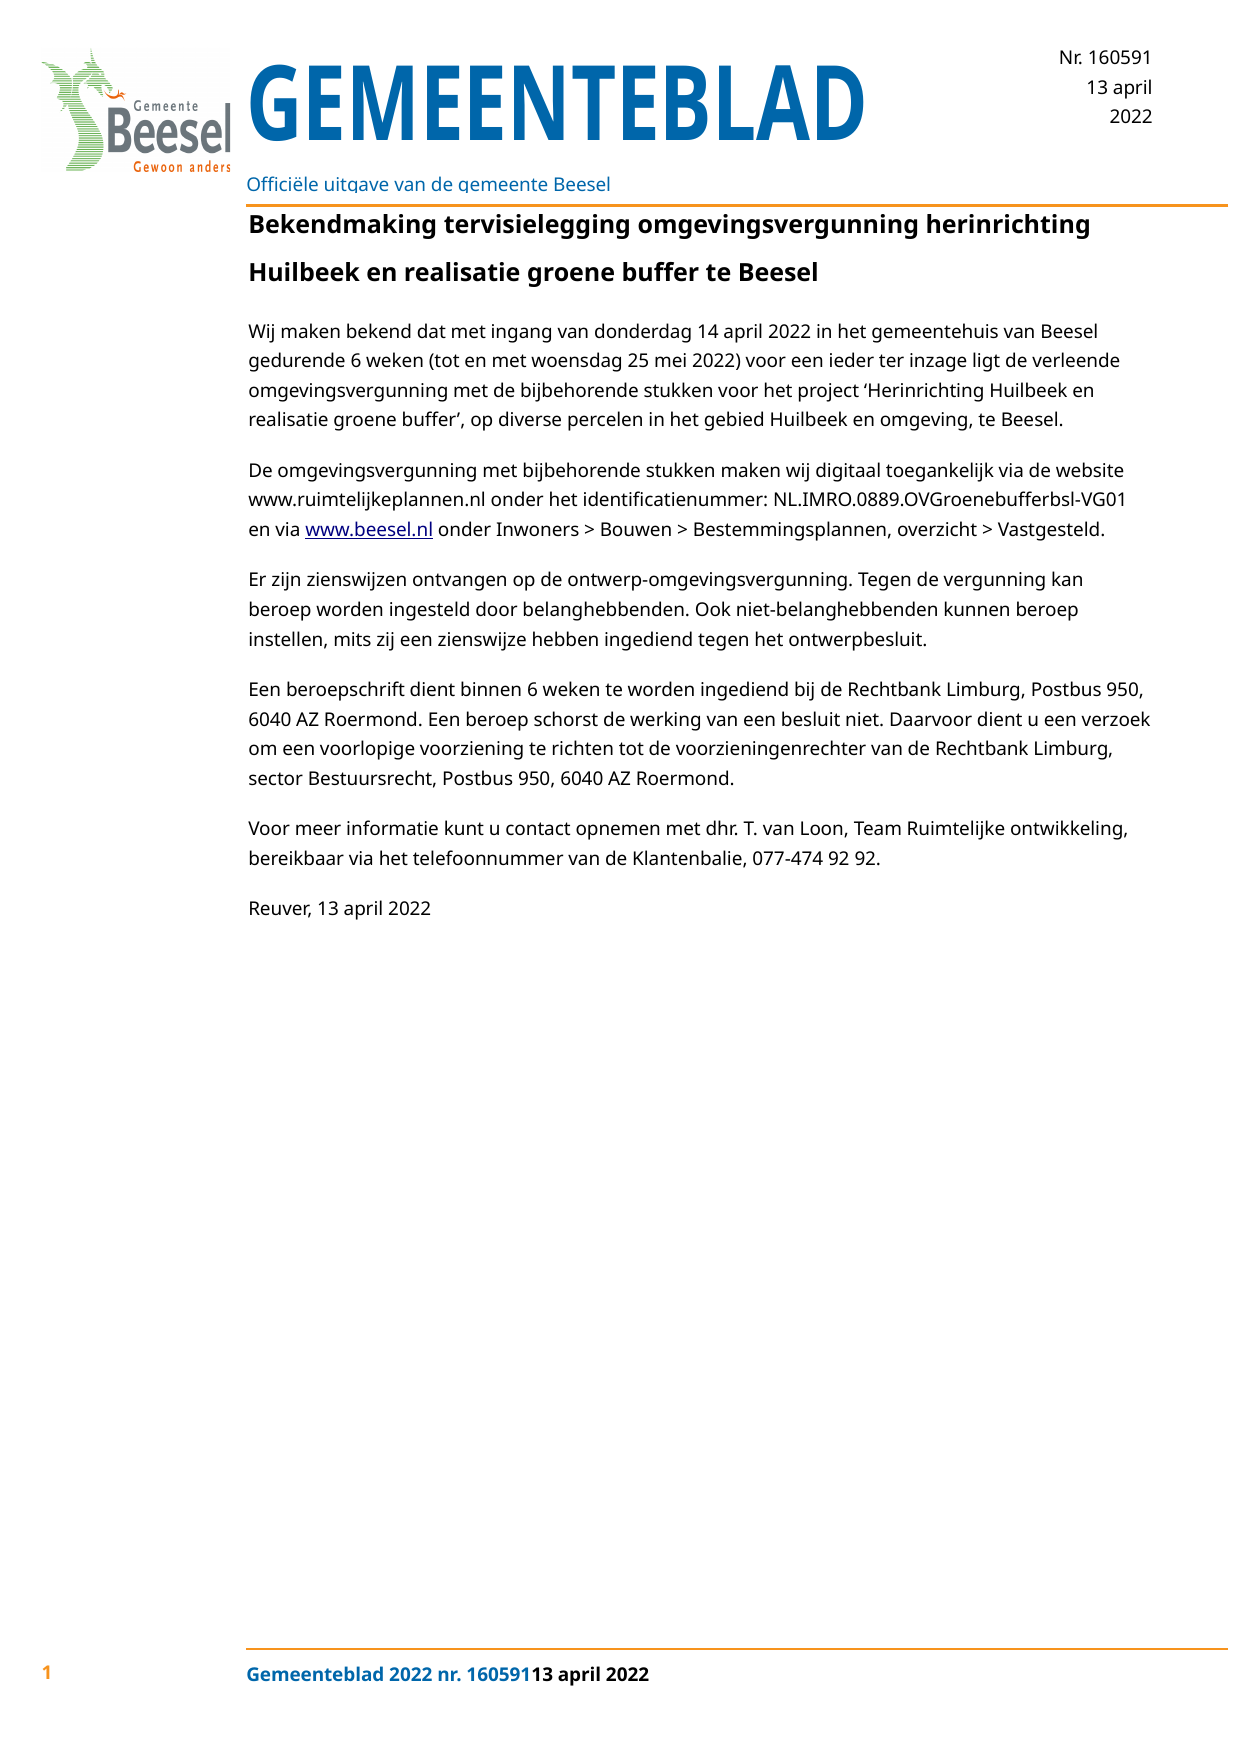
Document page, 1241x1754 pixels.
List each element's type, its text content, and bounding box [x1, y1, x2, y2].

text Reuver, 13 april 2022 [248, 895, 1152, 921]
text Een beroepschrift dient binnen 6 weken te worden ingediend bij de Rechtbank Limburg, Postbus 950, 6040 AZ Roermond. Een beroep schorst de werking van een besluit niet. Daarvoor dient u een verzoek om een voorlopige voorziening te richten tot de voorzieningenrechter van de Rechtbank Limburg, sector Bestuursrecht, Postbus 950, 6040 AZ Roermond. [248, 676, 1152, 791]
picture [41, 47, 231, 172]
text Wij maken bekend dat met ingang van donderdag 14 april 2022 in het gemeentehuis van Beesel gedurende 6 weken (tot en met woensdag 25 mei 2022) voor een ieder ter inzage ligt de verleende omgevingsvergunning met de bijbehorende stukken voor het project ‘Herinrichting Huilbeek en realisatie groene buffer’, op diverse percelen in het gebied Huilbeek en omgeving, te Beesel. [248, 318, 1152, 432]
text Er zijn zienswijzen ontvangen op de ontwerp-omgevingsvergunning. Tegen de vergunning kan beroep worden ingesteld door belanghebbenden. Ook niet-belanghebbenden kunnen beroep instellen, mits zij een zienswijze hebben ingediend tegen het ontwerpbesluit. [248, 567, 1152, 652]
text Voor meer informatie kunt u contact opnemen met dhr. T. van Loon, Team Ruimtelijke ontwikkeling, bereikbaar via het telefoonnummer van de Klantenbalie, 077-474 92 92. [248, 815, 1152, 871]
text De omgevingsvergunning met bijbehorende stukken maken wij digitaal toegankelijk via de website www.ruimtelijkeplannen.nl onder het identificatienummer: NL.IMRO.0889.OVGroenebufferbsl-VG01 en via www.beesel.nl onder Inwoners > Bouwen > Bestemmingsplannen, overzicht > Vastgesteld. [248, 457, 1152, 542]
text Bekendmaking tervisielegging omgevingsvergunning herinrichting Huilbeek en realisatie groene buffer te Beesel [248, 207, 1152, 288]
